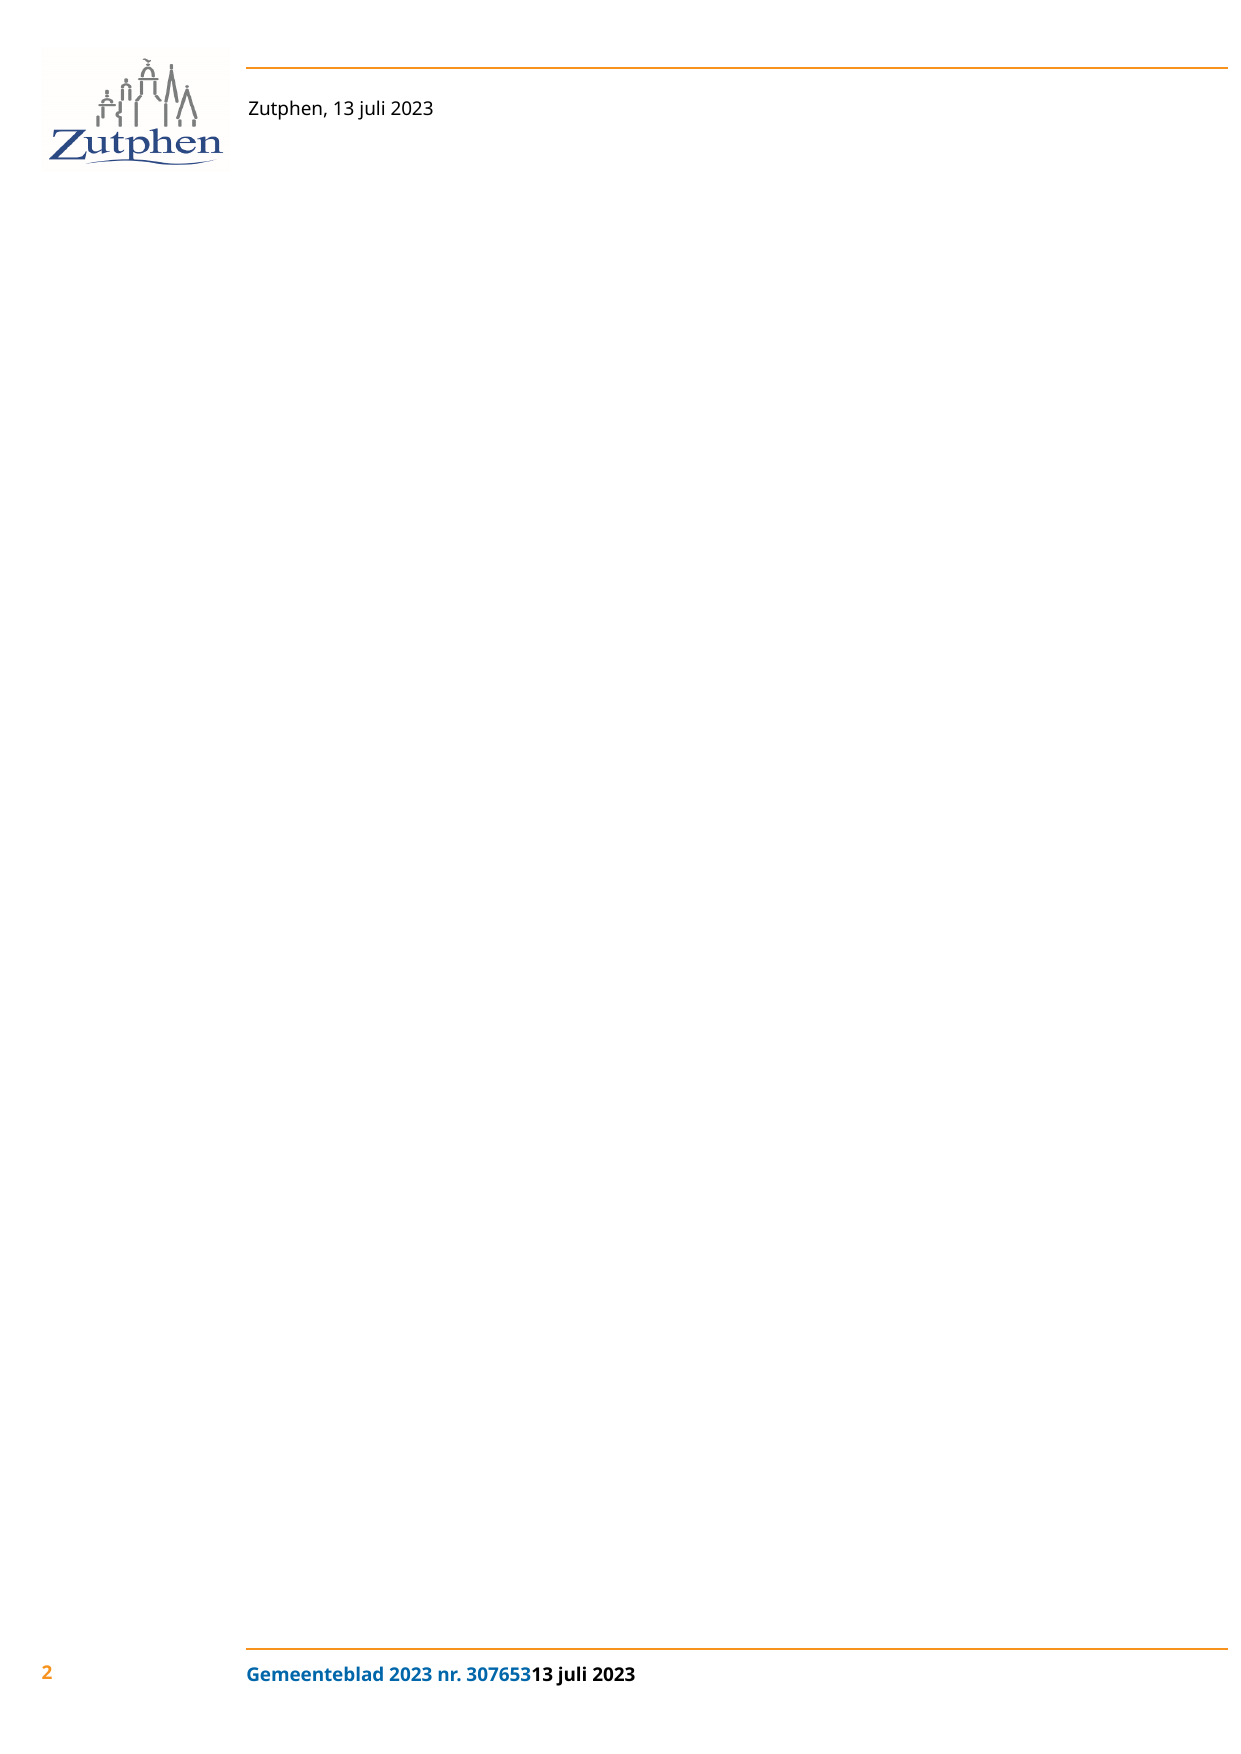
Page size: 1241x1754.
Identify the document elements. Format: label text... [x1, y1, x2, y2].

text Zutphen, 13 juli 2023 [248, 95, 1152, 121]
picture [41, 47, 231, 172]
